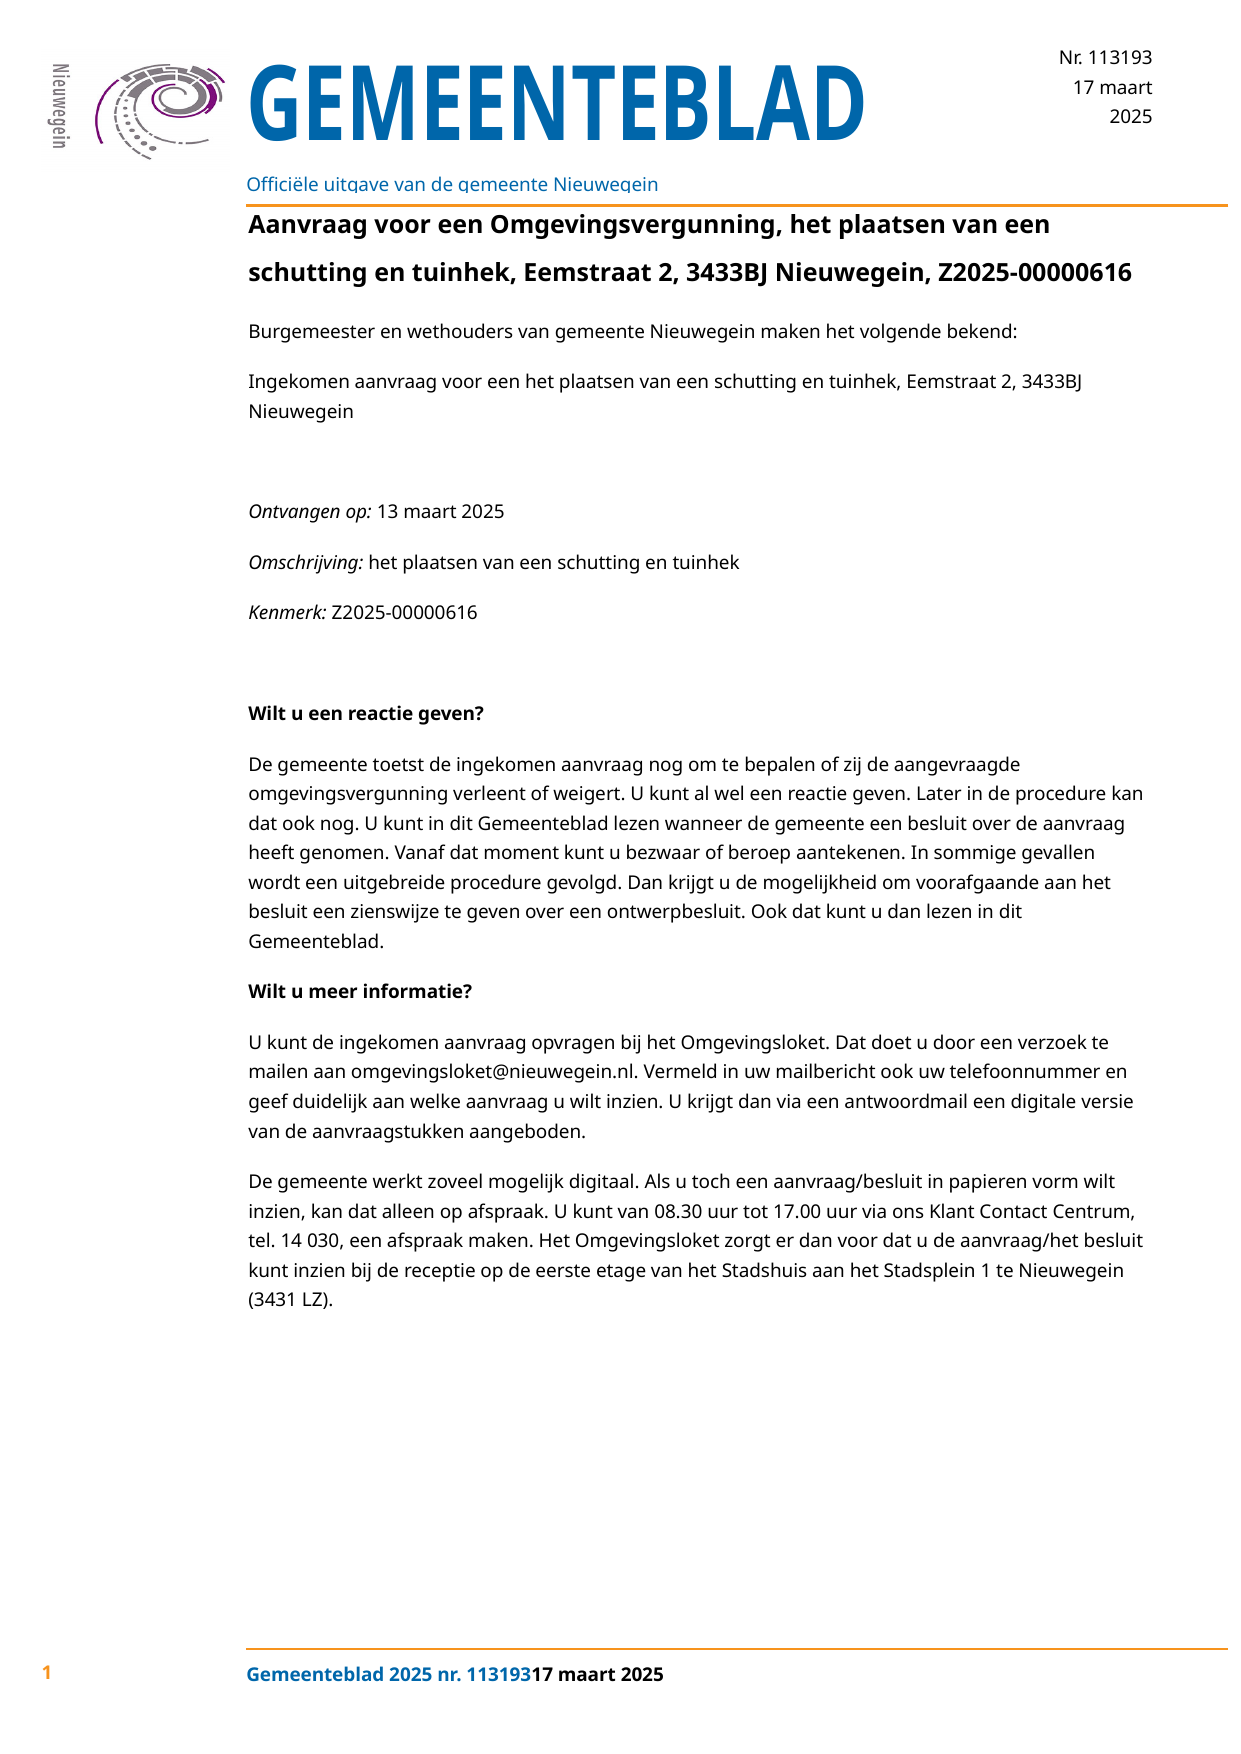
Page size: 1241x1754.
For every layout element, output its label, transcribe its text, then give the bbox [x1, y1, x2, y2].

text Ingekomen aanvraag voor een het plaatsen van een schutting en tuinhek, Eemstraat 2, 3433BJ Nieuwegein [248, 368, 1152, 424]
text De gemeente toetst de ingekomen aanvraag nog om te bepalen of zij de aangevraagde omgevingsvergunning verleent of weigert. U kunt al wel een reactie geven. Later in de procedure kan dat ook nog. U kunt in dit Gemeenteblad lezen wanneer de gemeente een besluit over de aanvraag heeft genomen. Vanaf dat moment kunt u bezwaar of beroep aantekenen. In sommige gevallen wordt een uitgebreide procedure gevolgd. Dan krijgt u de mogelijkheid om voorafgaande aan het besluit een zienswijze te geven over een ontwerpbesluit. Ook dat kunt u dan lezen in dit Gemeenteblad. [248, 751, 1152, 954]
text Aanvraag voor een Omgevingsvergunning, het plaatsen van een schutting en tuinhek, Eemstraat 2, 3433BJ Nieuwegein, Z2025-00000616 [248, 207, 1152, 288]
text Kenmerk: Z2025-00000616 [248, 599, 1152, 625]
picture [41, 47, 231, 172]
text Ontvangen op: 13 maart 2025 [248, 499, 1152, 524]
text Burgemeester en wethouders van gemeente Nieuwegein maken het volgende bekend: [248, 318, 1152, 344]
text De gemeente werkt zoveel mogelijk digitaal. Als u toch een aanvraag/besluit in papieren vorm wilt inzien, kan dat alleen op afspraak. U kunt van 08.30 uur tot 17.00 uur via ons Klant Contact Centrum, tel. 14 030, een afspraak maken. Het Omgevingsloket zorgt er dan voor dat u de aanvraag/het besluit kunt inzien bij de receptie op de eerste etage van het Stadshuis aan het Stadsplein 1 te Nieuwegein (3431 LZ). [248, 1168, 1152, 1312]
text U kunt de ingekomen aanvraag opvragen bij het Omgevingsloket. Dat doet u door een verzoek te mailen aan omgevingsloket@nieuwegein.nl. Vermeld in uw mailbericht ook uw telefoonnummer en geef duidelijk aan welke aanvraag u wilt inzien. U krijgt dan via een antwoordmail een digitale versie van de aanvraagstukken aangeboden. [248, 1029, 1152, 1144]
text Omschrijving: het plaatsen van een schutting en tuinhek [248, 549, 1152, 575]
text Wilt u meer informatie? [248, 979, 1152, 1004]
text Wilt u een reactie geven? [248, 700, 1152, 726]
